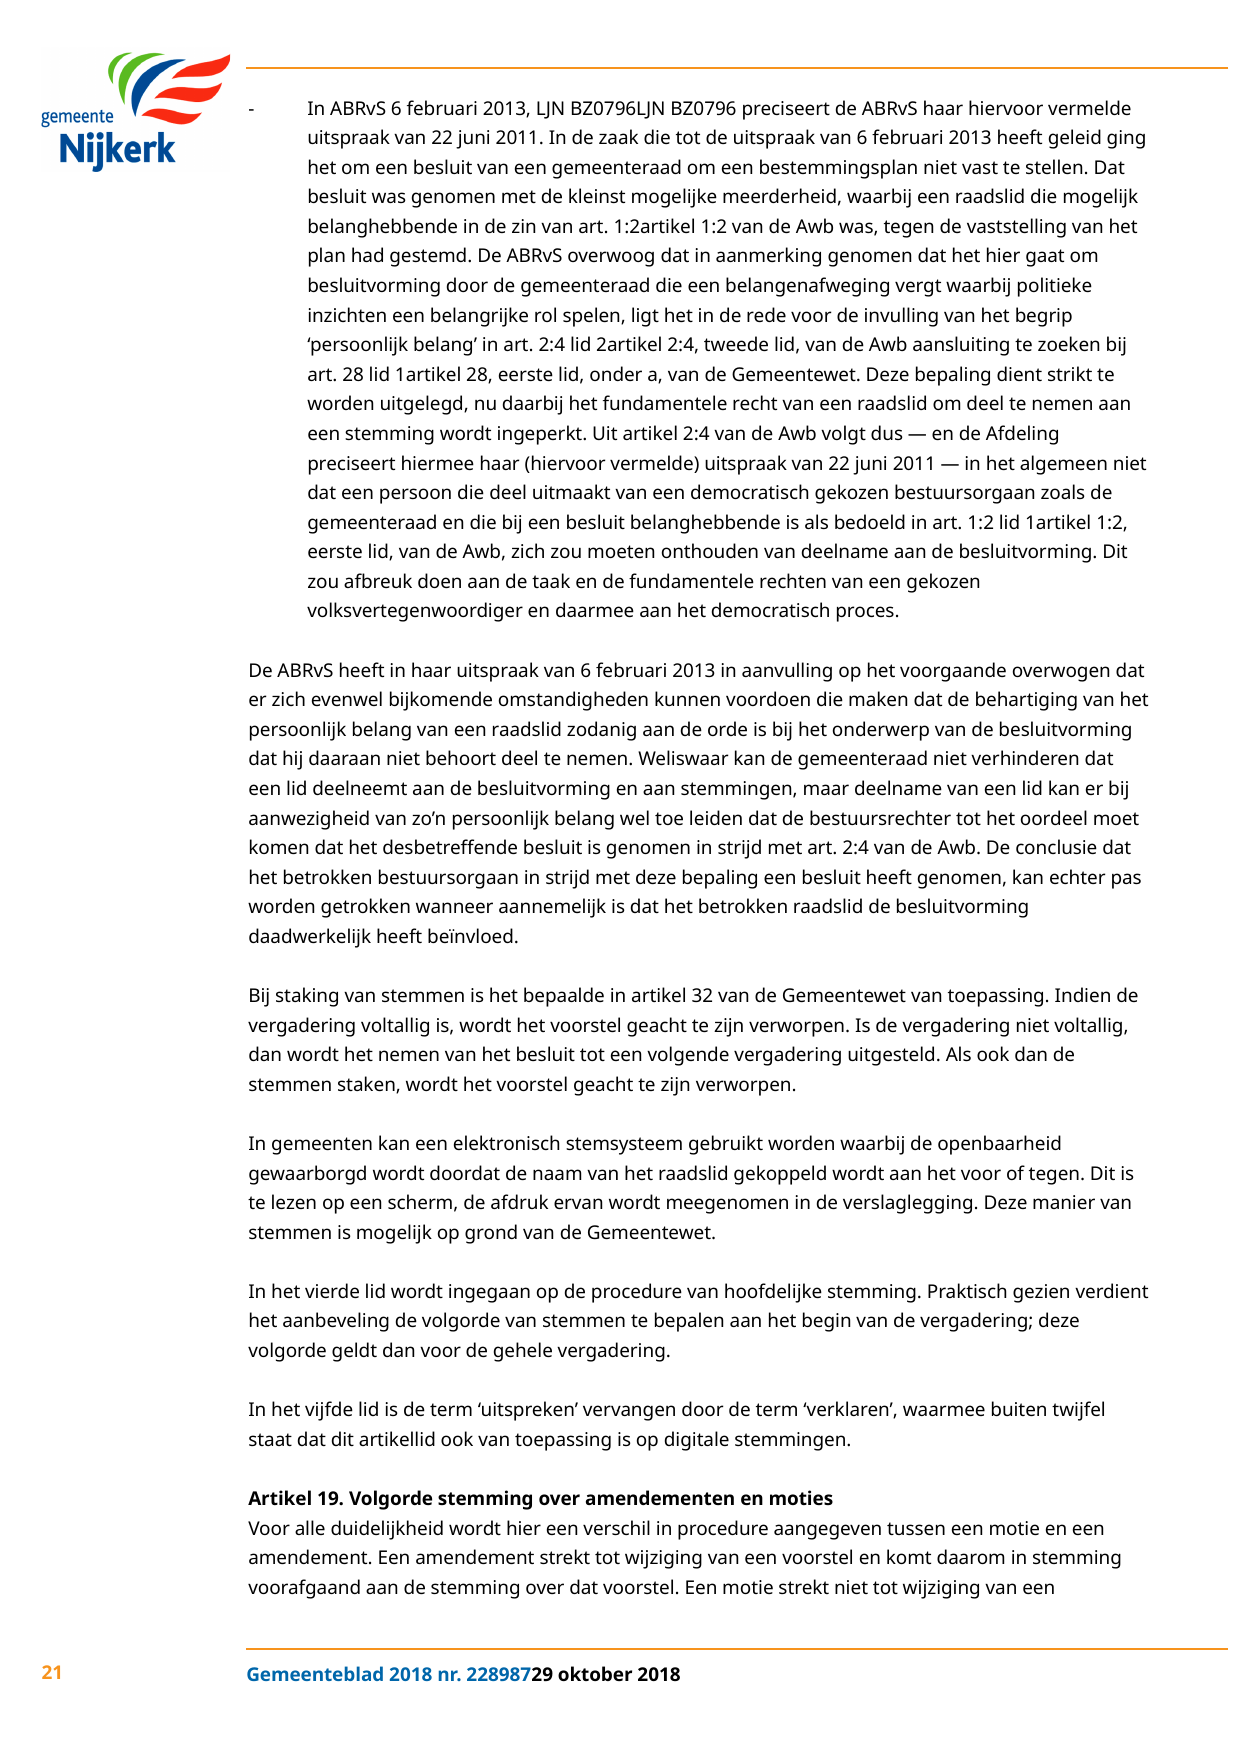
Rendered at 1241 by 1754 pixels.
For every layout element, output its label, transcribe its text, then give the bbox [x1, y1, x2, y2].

picture [41, 47, 231, 172]
text De ABRvS heeft in haar uitspraak van 6 februari 2013 in aanvulling op het voorgaande overwogen dat er zich evenwel bijkomende omstandigheden kunnen voordoen die maken dat de behartiging van het persoonlijk belang van een raadslid zodanig aan de orde is bij het onderwerp van de besluitvorming dat hij daaraan niet behoort deel te nemen. Weliswaar kan de gemeenteraad niet verhinderen dat een lid deelneemt aan de besluitvorming en aan stemmingen, maar deelname van een lid kan er bij aanwezigheid van zo’n persoonlijk belang wel toe leiden dat de bestuursrechter tot het oordeel moet komen dat het desbetreffende besluit is genomen in strijd met art. 2:4 van de Awb. De conclusie dat het betrokken bestuursorgaan in strijd met deze bepaling een besluit heeft genomen, kan echter pas worden getrokken wanneer aannemelijk is dat het betrokken raadslid de besluitvorming daadwerkelijk heeft beïnvloed. [248, 657, 1152, 949]
list In ABRvS 6 februari 2013, LJN BZ0796LJN BZ0796 preciseert de ABRvS haar hiervoor vermelde uitspraak van 22 juni 2011. In de zaak die tot de uitspraak van 6 februari 2013 heeft geleid ging het om een besluit van een gemeenteraad om een bestemmingsplan niet vast te stellen. Dat besluit was genomen met de kleinst mogelijke meerderheid, waarbij een raadslid die mogelijk belanghebbende in de zin van art. 1:2artikel 1:2 van de Awb was, tegen de vaststelling van het plan had gestemd. De ABRvS overwoog dat in aanmerking genomen dat het hier gaat om besluitvorming door de gemeenteraad die een belangenafweging vergt waarbij politieke inzichten een belangrijke rol spelen, ligt het in de rede voor de invulling van het begrip ‘persoonlijk belang’ in art. 2:4 lid 2artikel 2:4, tweede lid, van de Awb aansluiting te zoeken bij art. 28 lid 1artikel 28, eerste lid, onder a, van de Gemeentewet. Deze bepaling dient strikt te worden uitgelegd, nu daarbij het fundamentele recht van een raadslid om deel te nemen aan een stemming wordt ingeperkt. Uit artikel 2:4 van de Awb volgt dus — en de Afdeling preciseert hiermee haar (hiervoor vermelde) uitspraak van 22 juni 2011 — in het algemeen niet dat een persoon die deel uitmaakt van een democratisch gekozen bestuursorgaan zoals de gemeenteraad en die bij een besluit belanghebbende is als bedoeld in art. 1:2 lid 1artikel 1:2, eerste lid, van de Awb, zich zou moeten onthouden van deelname aan de besluitvorming. Dit zou afbreuk doen aan de taak en de fundamentele rechten van een gekozen volksvertegenwoordiger en daarmee aan het democratisch proces. [248, 95, 1152, 623]
text Voor alle duidelijkheid wordt hier een verschil in procedure aangegeven tussen een motie en een amendement. Een amendement strekt tot wijziging van een voorstel en komt daarom in stemming voorafgaand aan de stemming over dat voorstel. Een motie strekt niet tot wijziging van een [248, 1515, 1152, 1600]
text Artikel 19. Volgorde stemming over amendementen en moties [248, 1485, 1152, 1511]
text In gemeenten kan een elektronisch stemsysteem gebruikt worden waarbij de openbaarheid gewaarborgd wordt doordat de naam van het raadslid gekoppeld wordt aan het voor of tegen. Dit is te lezen op een scherm, de afdruk ervan wordt meegenomen in de verslaglegging. Deze manier van stemmen is mogelijk op grond van de Gemeentewet. [248, 1130, 1152, 1245]
text In het vijfde lid is de term ‘uitspreken’ vervangen door de term ‘verklaren’, waarmee buiten twijfel staat dat dit artikellid ook van toepassing is op digitale stemmingen. [248, 1396, 1152, 1452]
text Bij staking van stemmen is het bepaalde in artikel 32 van de Gemeentewet van toepassing. Indien de vergadering voltallig is, wordt het voorstel geacht te zijn verworpen. Is de vergadering niet voltallig, dan wordt het nemen van het besluit tot een volgende vergadering uitgesteld. Als ook dan de stemmen staken, wordt het voorstel geacht te zijn verworpen. [248, 982, 1152, 1097]
text In het vierde lid wordt ingegaan op de procedure van hoofdelijke stemming. Praktisch gezien verdient het aanbeveling de volgorde van stemmen te bepalen aan het begin van de vergadering; deze volgorde geldt dan voor de gehele vergadering. [248, 1278, 1152, 1363]
